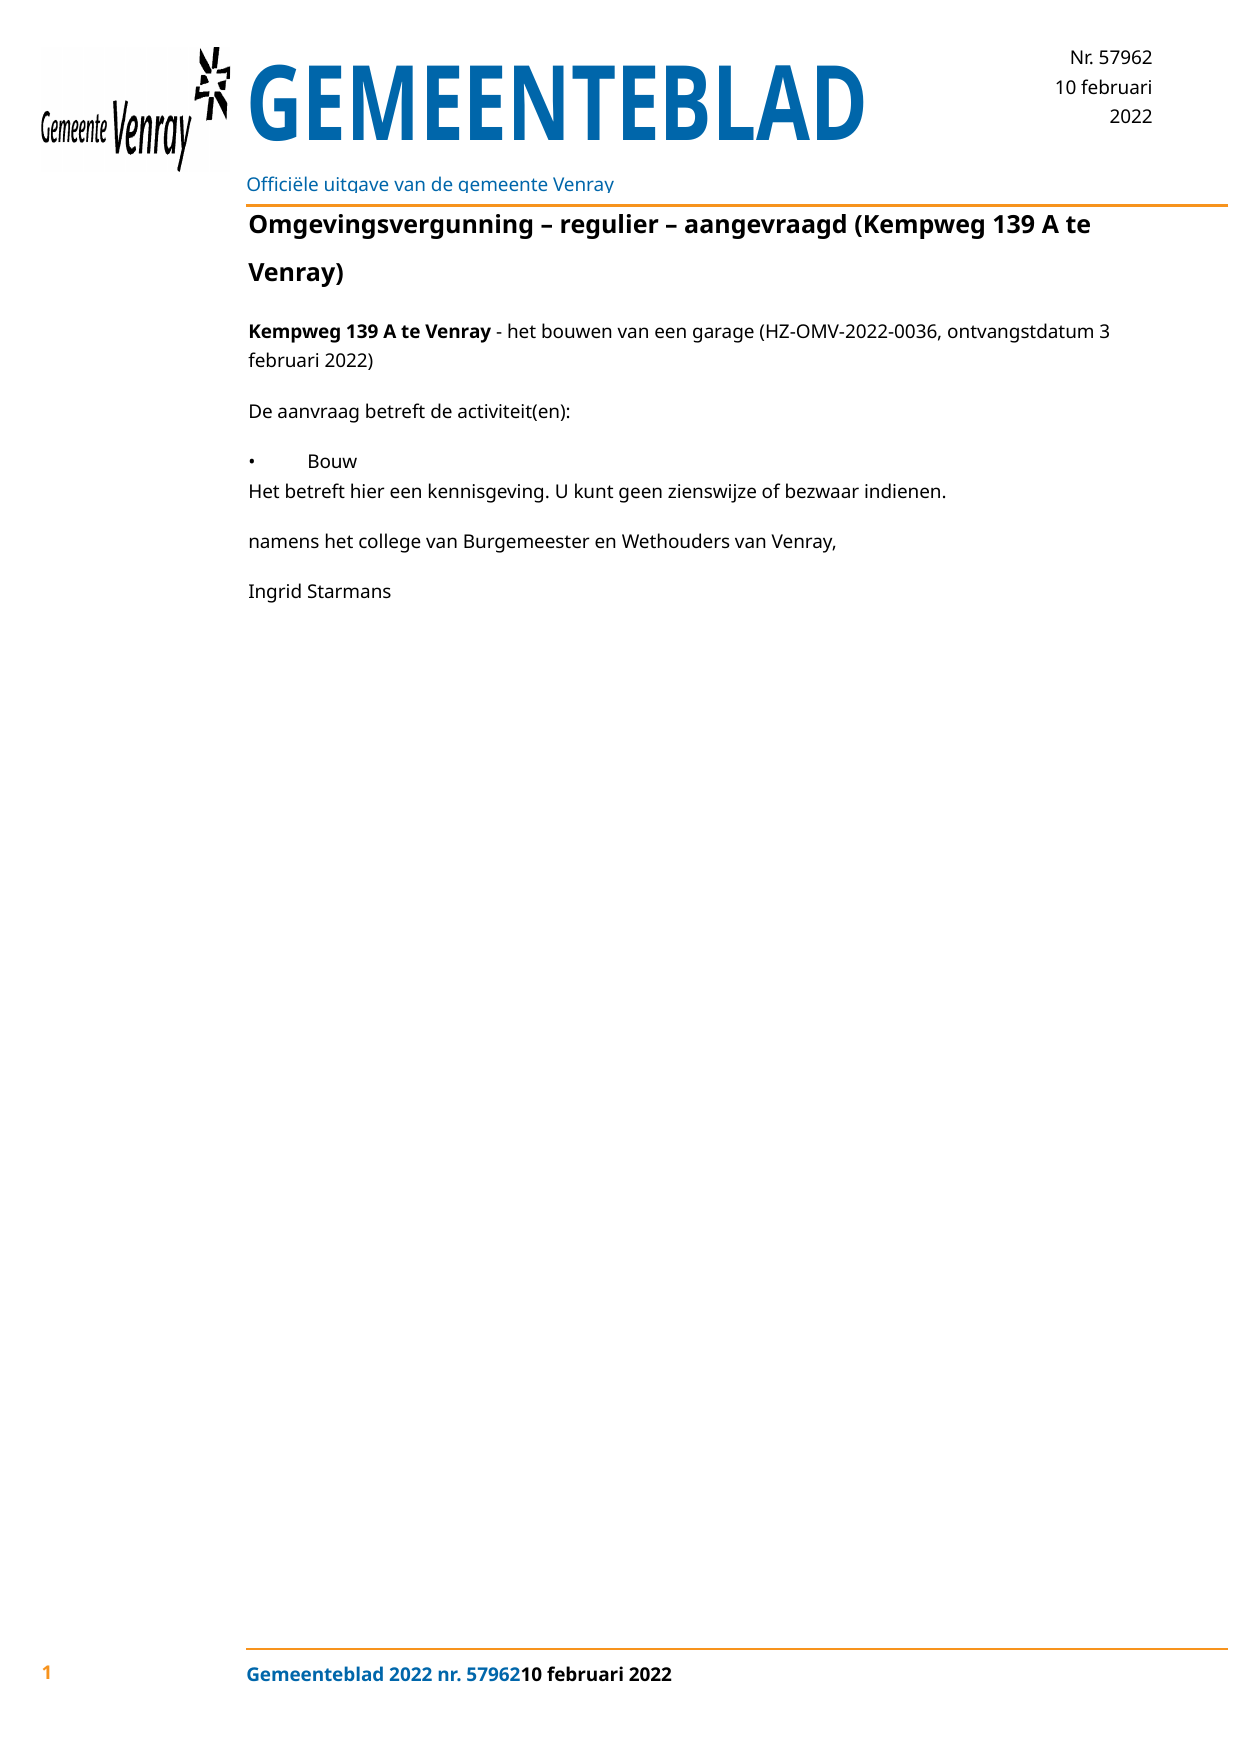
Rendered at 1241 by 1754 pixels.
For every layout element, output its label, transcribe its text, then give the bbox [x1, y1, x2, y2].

text Kempweg 139 A te Venray - het bouwen van een garage (HZ-OMV-2022-0036, ontvangstdatum 3 februari 2022) [248, 318, 1152, 373]
list Bouw [248, 448, 1152, 474]
picture [41, 47, 231, 172]
text Ingrid Starmans [248, 579, 1152, 604]
text Het betreft hier een kennisgeving. U kunt geen zienswijze of bezwaar indienen. [248, 478, 1152, 504]
text Omgevingsvergunning – regulier – aangevraagd (Kempweg 139 A te Venray) [248, 207, 1152, 288]
text De aanvraag betreft de activiteit(en): [248, 398, 1152, 424]
text namens het college van Burgemeester en Wethouders van Venray, [248, 528, 1152, 554]
